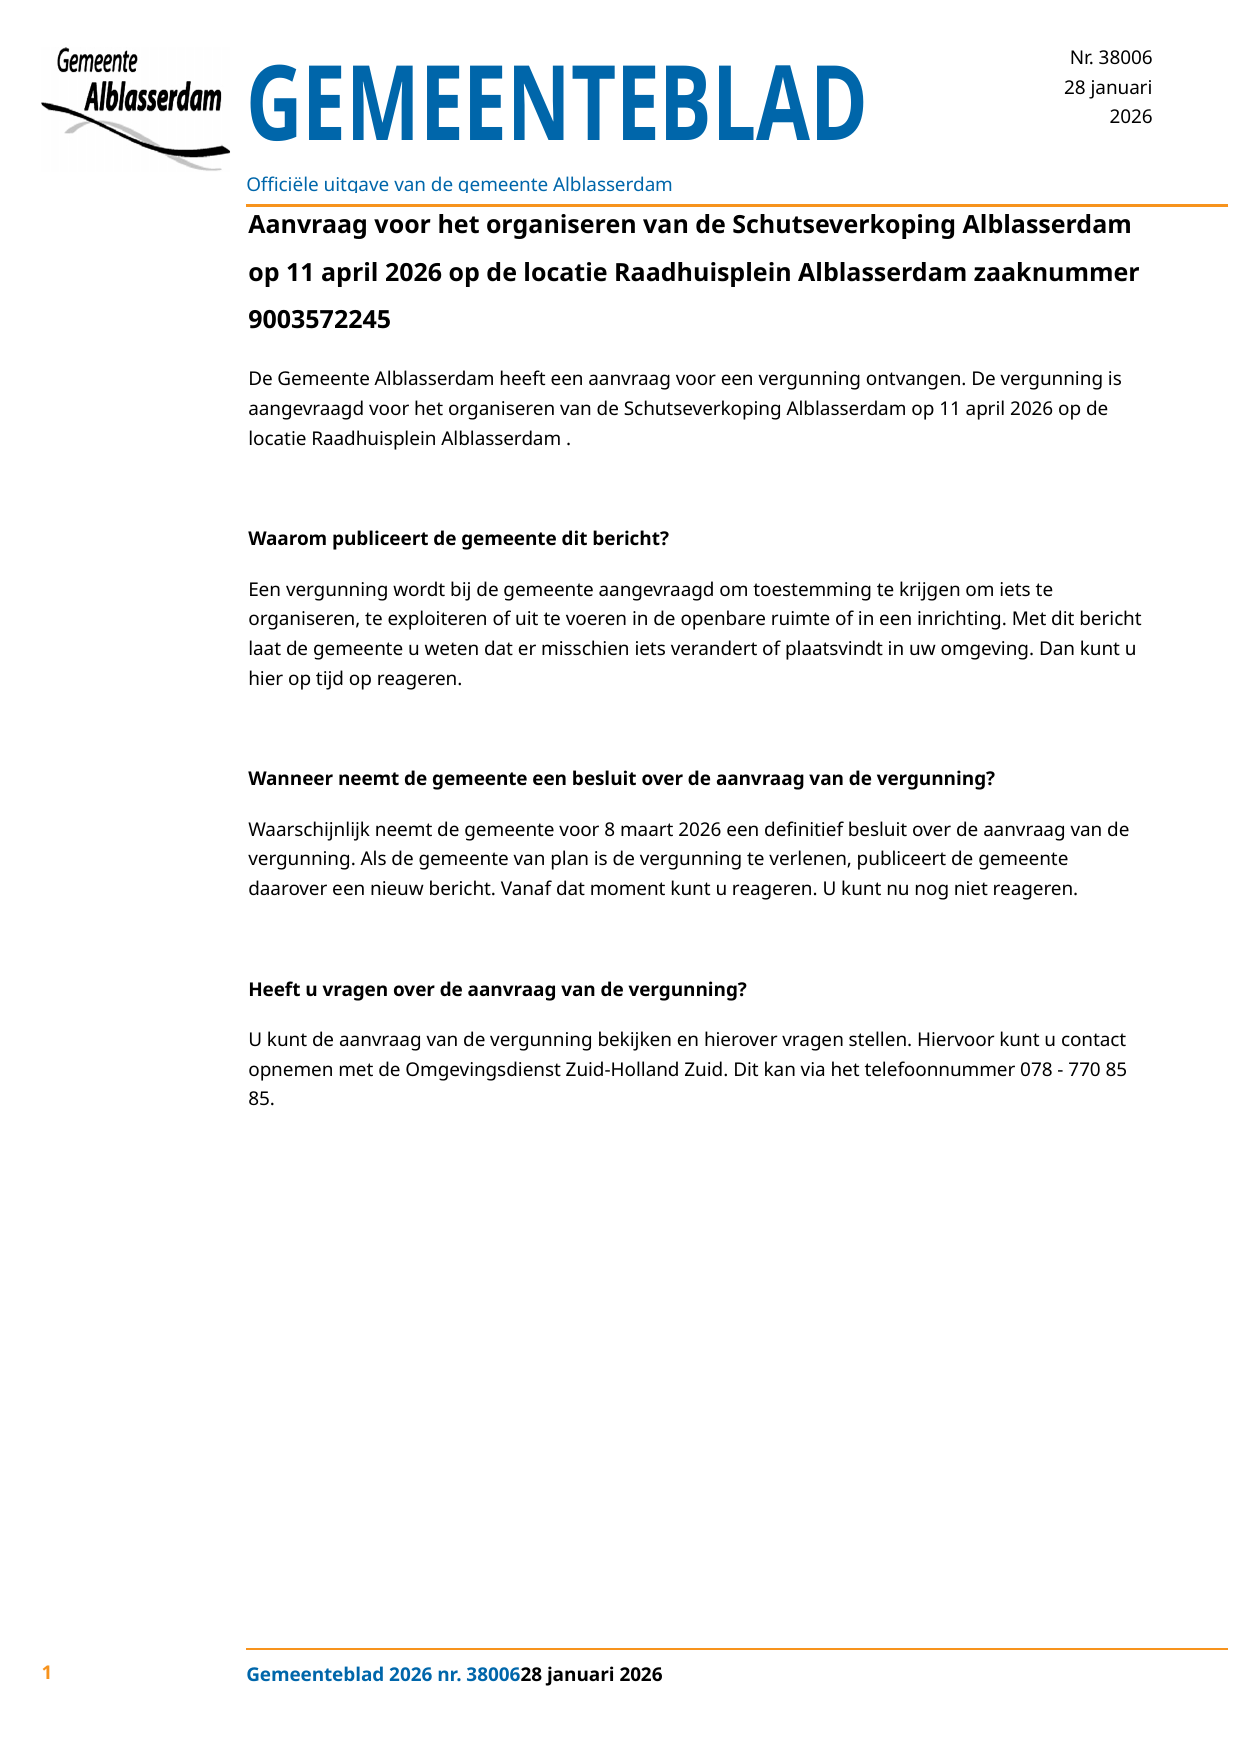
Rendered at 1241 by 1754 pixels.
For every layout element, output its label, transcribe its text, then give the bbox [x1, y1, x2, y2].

text Waarschijnlijk neemt de gemeente voor 8 maart 2026 een definitief besluit over de aanvraag van de vergunning. Als de gemeente van plan is de vergunning te verlenen, publiceert de gemeente daarover een nieuw bericht. Vanaf dat moment kunt u reageren. U kunt nu nog niet reageren. [248, 816, 1152, 901]
text Heeft u vragen over de aanvraag van de vergunning? [248, 976, 1152, 1002]
text Aanvraag voor het organiseren van de Schutseverkoping Alblasserdam op 11 april 2026 op de locatie Raadhuisplein Alblasserdam zaaknummer 9003572245 [248, 207, 1152, 336]
text Wanneer neemt de gemeente een besluit over de aanvraag van de vergunning? [248, 766, 1152, 791]
text Waarom publiceert de gemeente dit bericht? [248, 526, 1152, 551]
text U kunt de aanvraag van de vergunning bekijken en hierover vragen stellen. Hiervoor kunt u contact opnemen met de Omgevingsdienst Zuid-Holland Zuid. Dit kan via het telefoonnummer 078 - 770 85 85. [248, 1026, 1152, 1111]
text Een vergunning wordt bij de gemeente aangevraagd om toestemming te krijgen om iets te organiseren, te exploiteren of uit te voeren in de openbare ruimte of in een inrichting. Met dit bericht laat de gemeente u weten dat er misschien iets verandert of plaatsvindt in uw omgeving. Dan kunt u hier op tijd op reageren. [248, 576, 1152, 690]
picture [41, 47, 231, 172]
text De Gemeente Alblasserdam heeft een aanvraag voor een vergunning ontvangen. De vergunning is aangevraagd voor het organiseren van de Schutseverkoping Alblasserdam op 11 april 2026 op de locatie Raadhuisplein Alblasserdam . [248, 366, 1152, 450]
